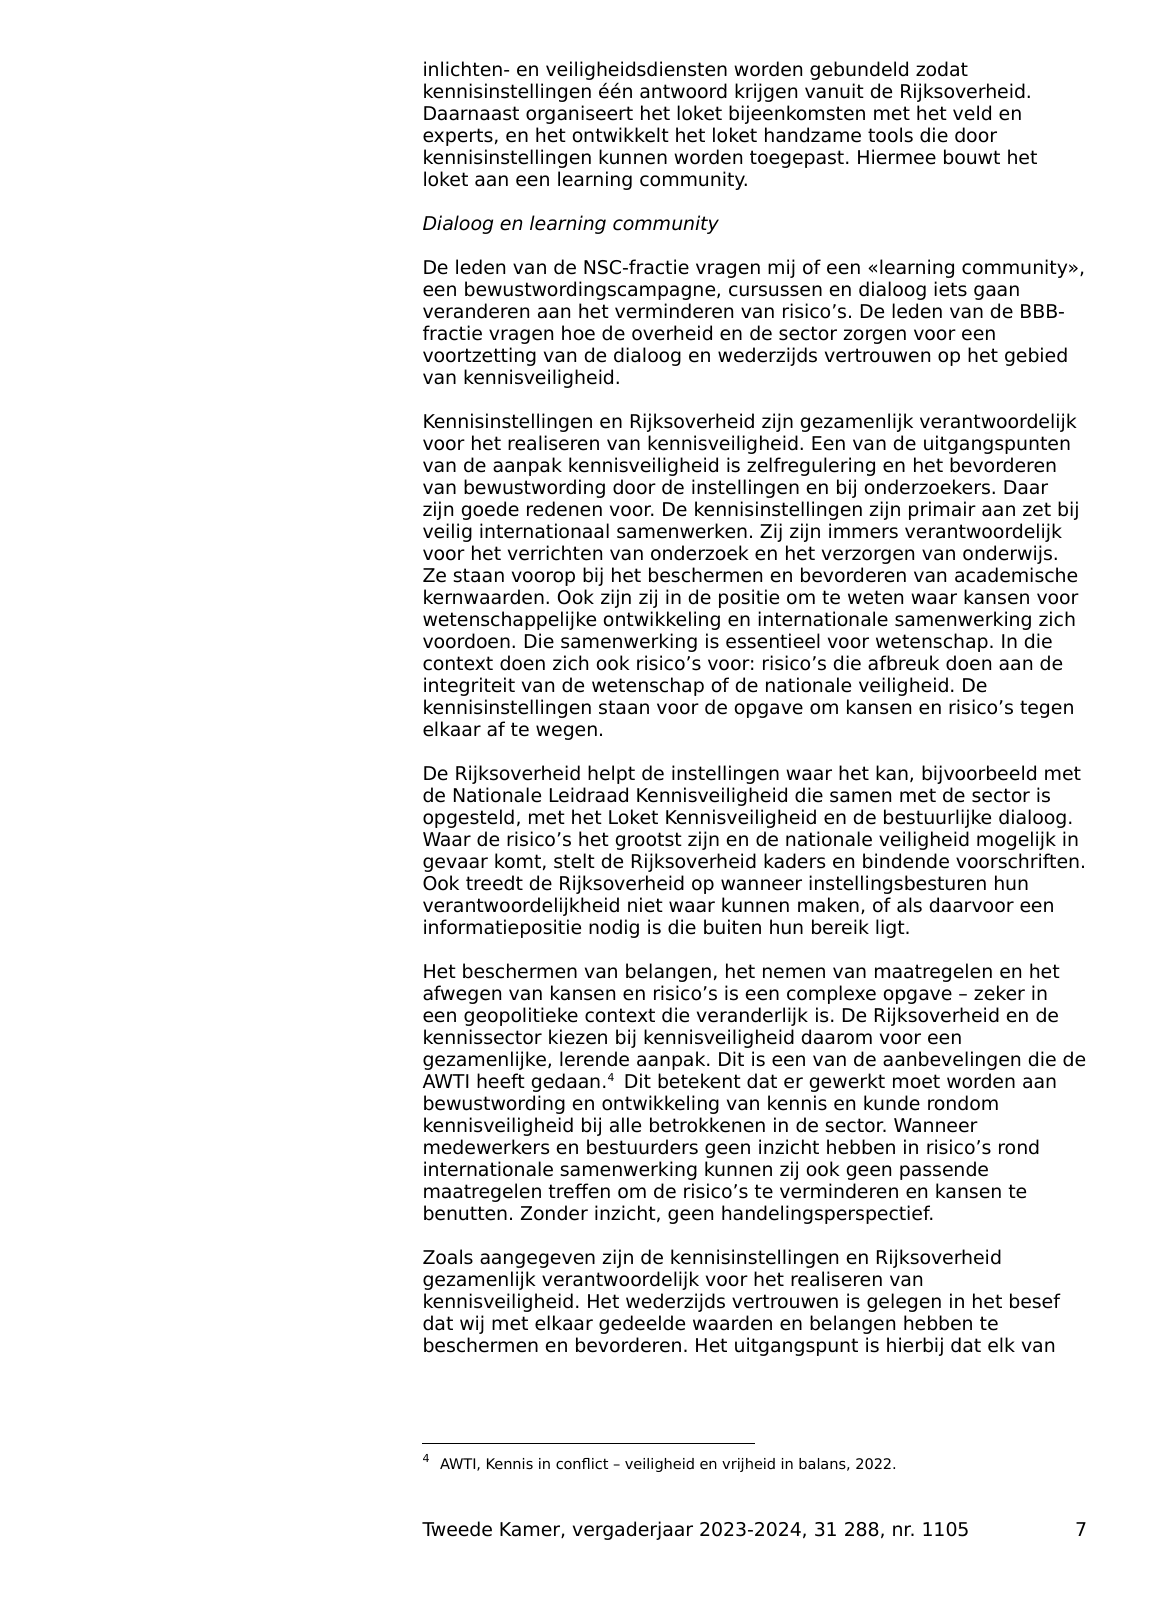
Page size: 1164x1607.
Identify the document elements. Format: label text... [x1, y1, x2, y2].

text De leden van de NSC-fractie vragen mij of een «learning community», een bewustwordingscampagne, cursussen en dialoog iets gaan veranderen aan het verminderen van risico’s. De leden van de BBB-fractie vragen hoe de overheid en de sector zorgen voor een voortzetting van de dialoog en wederzijds vertrouwen op het gebied van kennisveiligheid. [422, 257, 1087, 389]
text De Rijksoverheid helpt de instellingen waar het kan, bijvoorbeeld met de Nationale Leidraad Kennisveiligheid die samen met de sector is opgesteld, met het Loket Kennisveiligheid en de bestuurlijke dialoog. Waar de risico’s het grootst zijn en de nationale veiligheid mogelijk in gevaar komt, stelt de Rijksoverheid kaders en bindende voorschriften. Ook treedt de Rijksoverheid op wanneer instellingsbesturen hun verantwoordelijkheid niet waar kunnen maken, of als daarvoor een informatiepositie nodig is die buiten hun bereik ligt. [422, 763, 1087, 939]
text Kennisinstellingen en Rijksoverheid zijn gezamenlijk verantwoordelijk voor het realiseren van kennisveiligheid. Een van de uitgangspunten van de aanpak kennisveiligheid is zelfregulering en het bevorderen van bewustwording door de instellingen en bij onderzoekers. Daar zijn goede redenen voor. De kennisinstellingen zijn primair aan zet bij veilig internationaal samenwerken. Zij zijn immers verantwoordelijk voor het verrichten van onderzoek en het verzorgen van onderwijs. Ze staan voorop bij het beschermen en bevorderen van academische kernwaarden. Ook zijn zij in de positie om te weten waar kansen voor wetenschappelijke ontwikkeling en internationale samenwerking zich voordoen. Die samenwerking is essentieel voor wetenschap. In die context doen zich ook risico’s voor: risico’s die afbreuk doen aan de integriteit van de wetenschap of de nationale veiligheid. De kennisinstellingen staan voor de opgave om kansen en risico’s tegen elkaar af te wegen. [422, 411, 1087, 741]
text AWTI, Kennis in conflict – veiligheid en vrijheid in balans, 2022. [422, 1452, 1087, 1474]
text Het beschermen van belangen, het nemen van maatregelen en het afwegen van kansen en risico’s is een complexe opgave – zeker in een geopolitieke context die veranderlijk is. De Rijksoverheid en de kennissector kiezen bij kennisveiligheid daarom voor een gezamenlijke, lerende aanpak. Dit is een van de aanbevelingen die de AWTI heeft gedaan. Dit betekent dat er gewerkt moet worden aan bewustwording en ontwikkeling van kennis en kunde rondom kennisveiligheid bij alle betrokkenen in de sector. Wanneer medewerkers en bestuurders geen inzicht hebben in risico’s rond internationale samenwerking kunnen zij ook geen passende maatregelen treffen om de risico’s te verminderen en kansen te benutten. Zonder inzicht, geen handelingsperspectief. [422, 961, 1087, 1225]
text Zoals aangegeven zijn de kennisinstellingen en Rijksoverheid gezamenlijk verantwoordelijk voor het realiseren van kennisveiligheid. Het wederzijds vertrouwen is gelegen in het besef dat wij met elkaar gedeelde waarden en belangen hebben te beschermen en bevorderen. Het uitgangspunt is hierbij dat elk van [422, 1247, 1087, 1357]
text inlichten- en veiligheidsdiensten worden gebundeld zodat kennisinstellingen één antwoord krijgen vanuit de Rijksoverheid. Daarnaast organiseert het loket bijeenkomsten met het veld en experts, en het ontwikkelt het loket handzame tools die door kennisinstellingen kunnen worden toegepast. Hiermee bouwt het loket aan een learning community. [422, 59, 1087, 191]
subtitle Dialoog en learning community [422, 213, 1087, 235]
